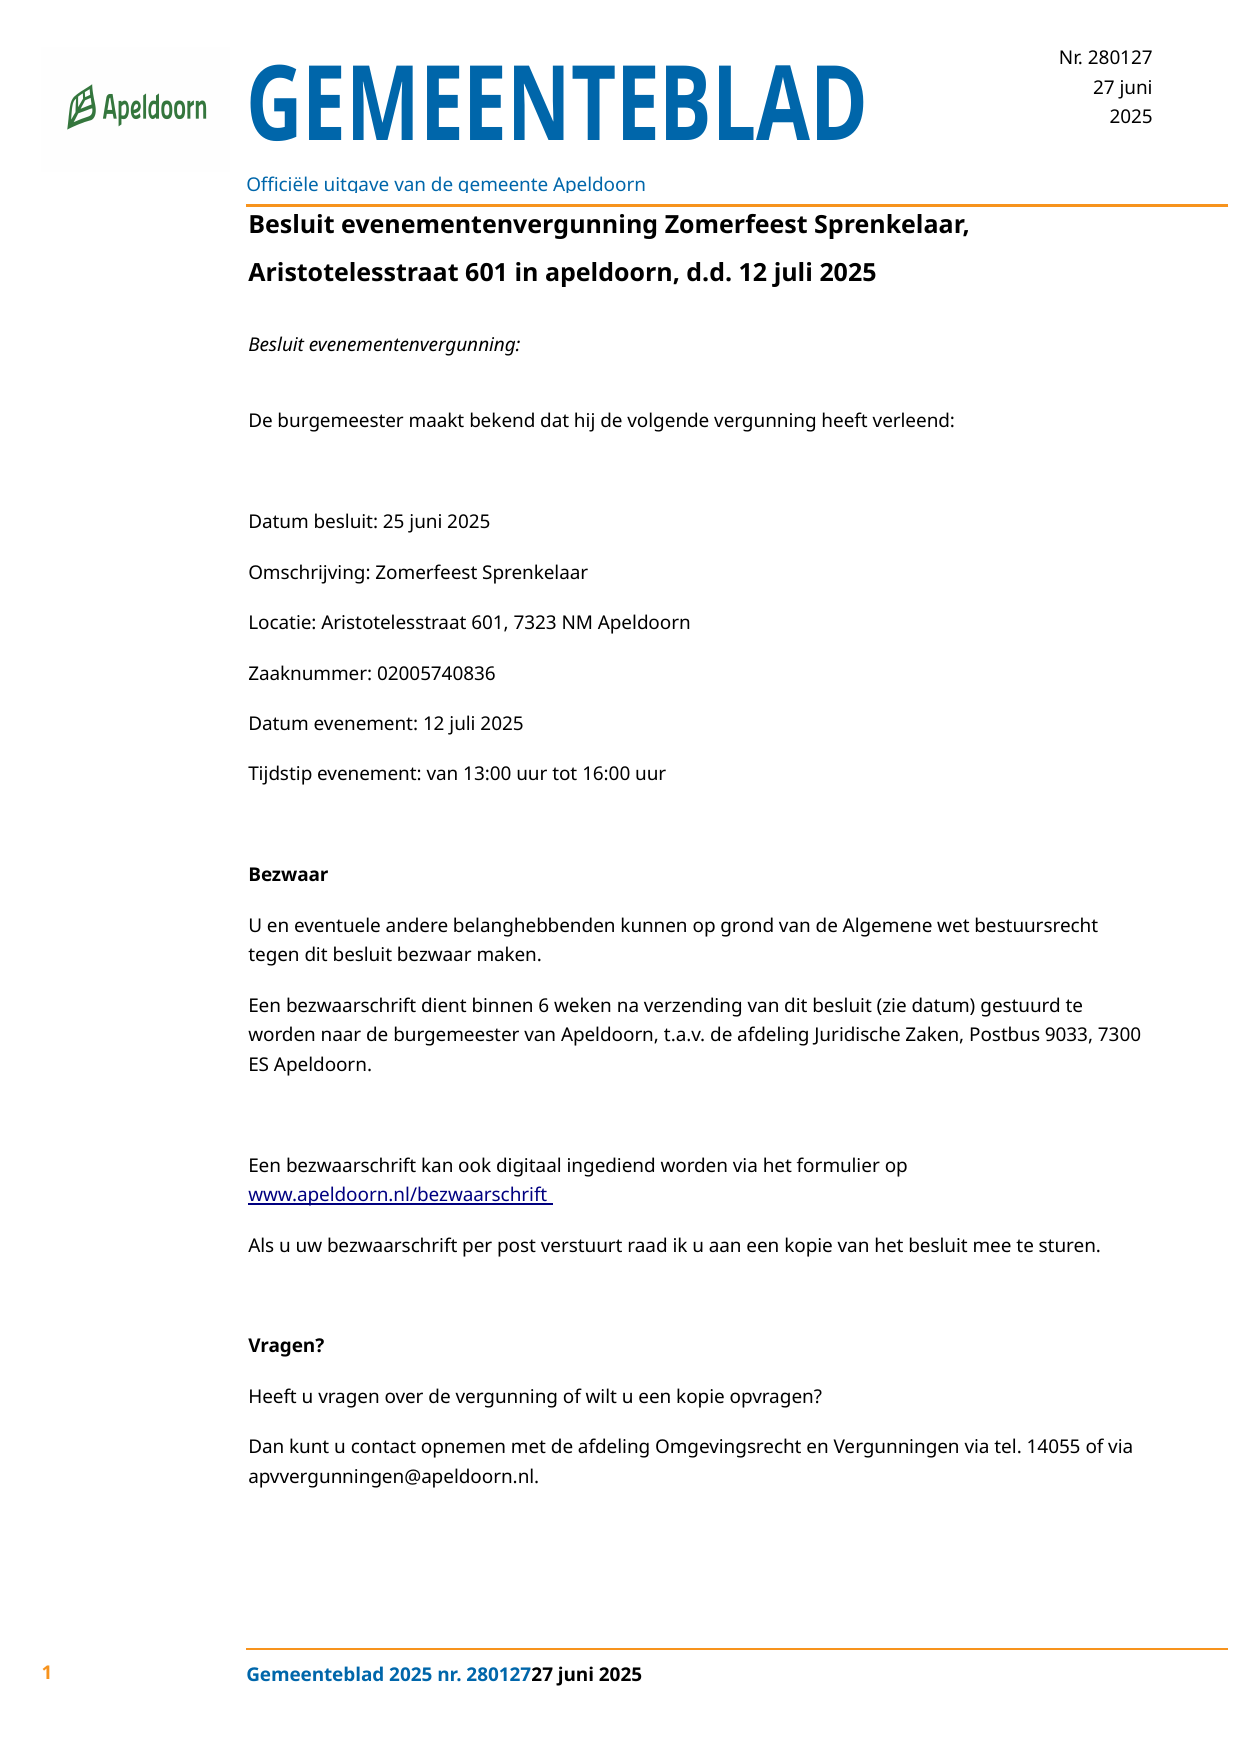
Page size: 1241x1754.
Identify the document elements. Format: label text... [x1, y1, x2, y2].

text Vragen? [248, 1333, 1152, 1358]
text Tijdstip evenement: van 13:00 uur tot 16:00 uur [248, 761, 1152, 786]
text Datum besluit: 25 juni 2025 [248, 508, 1152, 534]
text Zaaknummer: 02005740836 [248, 660, 1152, 685]
text De burgemeester maakt bekend dat hij de volgende vergunning heeft verleend: [248, 408, 1152, 433]
text Besluit evenementenvergunning: [248, 331, 1152, 357]
text U en eventuele andere belanghebbenden kunnen op grond van de Algemene wet bestuursrecht tegen dit besluit bezwaar maken. [248, 912, 1152, 967]
text Heeft u vragen over de vergunning of wilt u een kopie opvragen? [248, 1383, 1152, 1409]
text Dan kunt u contact opnemen met de afdeling Omgevingsrecht en Vergunningen via tel. 14055 of via apvvergunningen@apeldoorn.nl. [248, 1433, 1152, 1489]
text Een bezwaarschrift dient binnen 6 weken na verzending van dit besluit (zie datum) gestuurd te worden naar de burgemeester van Apeldoorn, t.a.v. de afdeling Juridische Zaken, Postbus 9033, 7300 ES Apeldoorn. [248, 992, 1152, 1077]
picture [41, 47, 231, 172]
text Locatie: Aristotelesstraat 601, 7323 NM Apeldoorn [248, 609, 1152, 635]
text Een bezwaarschrift kan ook digitaal ingediend worden via het formulier op www.apeldoorn.nl/bezwaarschrift [248, 1152, 1152, 1207]
text Als u uw bezwaarschrift per post verstuurt raad ik u aan een kopie van het besluit mee te sturen. [248, 1232, 1152, 1257]
text Datum evenement: 12 juli 2025 [248, 710, 1152, 736]
text Besluit evenementenvergunning Zomerfeest Sprenkelaar, Aristotelesstraat 601 in apeldoorn, d.d. 12 juli 2025 [248, 207, 1152, 288]
text Omschrijving: Zomerfeest Sprenkelaar [248, 559, 1152, 584]
text Bezwaar [248, 861, 1152, 887]
